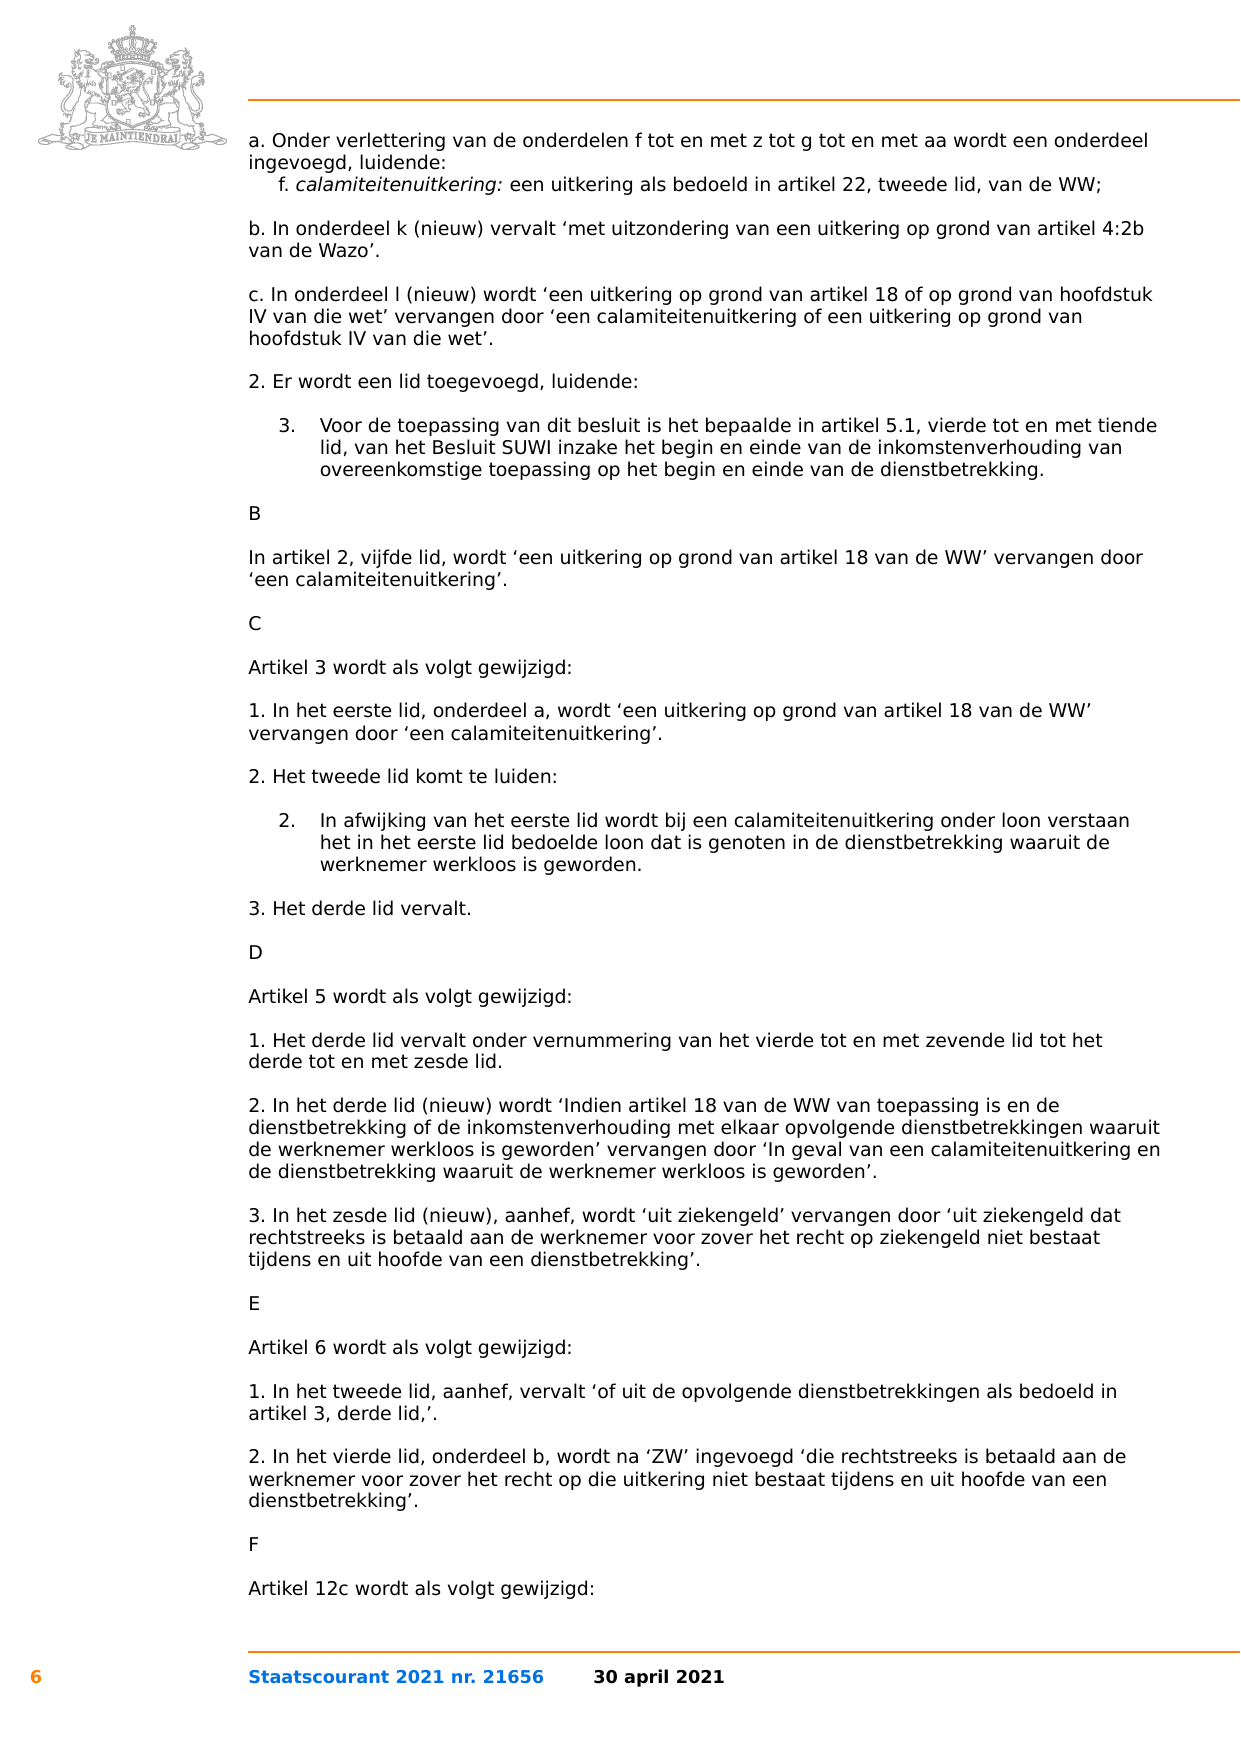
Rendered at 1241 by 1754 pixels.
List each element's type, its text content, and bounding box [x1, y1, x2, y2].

text f. calamiteitenuitkering: een uitkering als bedoeld in artikel 22, tweede lid, van de WW; [278, 174, 1163, 196]
text 2. In het derde lid (nieuw) wordt ‘Indien artikel 18 van de WW van toepassing is en de dienstbetrekking of de inkomstenverhouding met elkaar opvolgende dienstbetrekkingen waaruit de werknemer werkloos is geworden’ vervangen door ‘In geval van een calamiteitenuitkering en de dienstbetrekking waaruit de werknemer werkloos is geworden’. [248, 1095, 1163, 1183]
picture [38, 25, 227, 150]
text a. Onder verlettering van de onderdelen f tot en met z tot g tot en met aa wordt een onderdeel ingevoegd, luidende: [248, 130, 1163, 174]
text 2. Het tweede lid komt te luiden: [248, 766, 1163, 788]
text Artikel 5 wordt als volgt gewijzigd: [248, 986, 1163, 1008]
text 1. In het tweede lid, aanhef, vervalt ‘of uit de opvolgende dienstbetrekkingen als bedoeld in artikel 3, derde lid,’. [248, 1381, 1163, 1424]
text b. In onderdeel k (nieuw) vervalt ‘met uitzondering van een uitkering op grond van artikel 4:2b van de Wazo’. [248, 218, 1163, 262]
text In artikel 2, vijfde lid, wordt ‘een uitkering op grond van artikel 18 van de WW’ vervangen door ‘een calamiteitenuitkering’. [248, 547, 1163, 591]
text 2. Er wordt een lid toegevoegd, luidende: [248, 371, 1163, 393]
text 3. In het zesde lid (nieuw), aanhef, wordt ‘uit ziekengeld’ vervangen door ‘uit ziekengeld dat rechtstreeks is betaald aan de werknemer voor zover het recht op ziekengeld niet bestaat tijdens en uit hoofde van een dienstbetrekking’. [248, 1205, 1163, 1271]
text C [248, 613, 1163, 635]
text B [248, 503, 1163, 525]
text Artikel 12c wordt als volgt gewijzigd: [248, 1578, 1163, 1600]
text Artikel 6 wordt als volgt gewijzigd: [248, 1337, 1163, 1359]
text E [248, 1293, 1163, 1315]
text 3. Het derde lid vervalt. [248, 898, 1163, 920]
text 1. Het derde lid vervalt onder vernummering van het vierde tot en met zevende lid tot het derde tot en met zesde lid. [248, 1029, 1163, 1073]
text 3. Voor de toepassing van dit besluit is het bepaalde in artikel 5.1, vierde tot en met tiende lid, van het Besluit SUWI inzake het begin en einde van de inkomstenverhouding van overeenkomstige toepassing op het begin en einde van de dienstbetrekking. [278, 415, 1163, 481]
text 2. In het vierde lid, onderdeel b, wordt na ‘ZW’ ingevoegd ‘die rechtstreeks is betaald aan de werknemer voor zover het recht op die uitkering niet bestaat tijdens en uit hoofde van een dienstbetrekking’. [248, 1446, 1163, 1512]
text 1. In het eerste lid, onderdeel a, wordt ‘een uitkering op grond van artikel 18 van de WW’ vervangen door ‘een calamiteitenuitkering’. [248, 700, 1163, 744]
text F [248, 1534, 1163, 1556]
text D [248, 942, 1163, 964]
text 2. In afwijking van het eerste lid wordt bij een calamiteitenuitkering onder loon verstaan het in het eerste lid bedoelde loon dat is genoten in de dienstbetrekking waaruit de werknemer werkloos is geworden. [278, 810, 1163, 876]
text c. In onderdeel l (nieuw) wordt ‘een uitkering op grond van artikel 18 of op grond van hoofdstuk IV van die wet’ vervangen door ‘een calamiteitenuitkering of een uitkering op grond van hoofdstuk IV van die wet’. [248, 283, 1163, 349]
text Artikel 3 wordt als volgt gewijzigd: [248, 657, 1163, 678]
